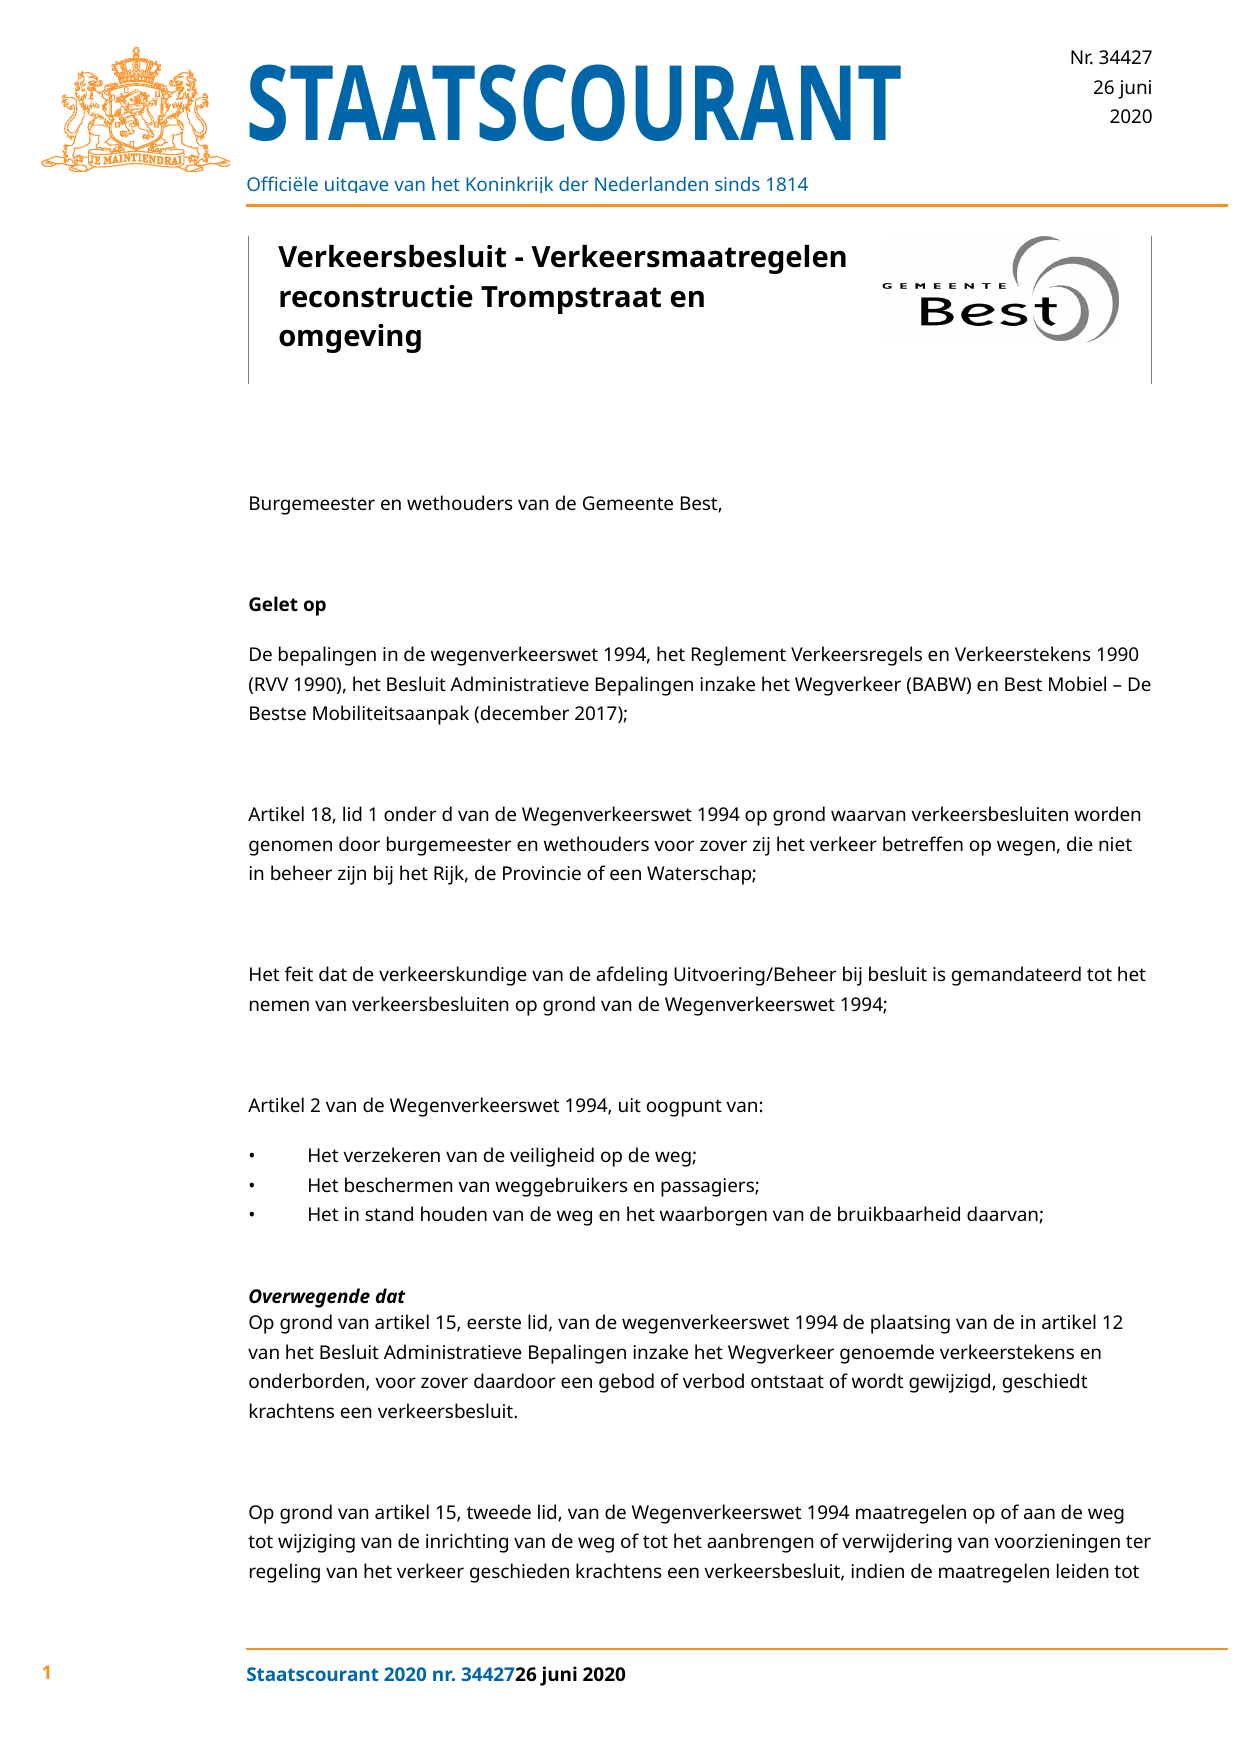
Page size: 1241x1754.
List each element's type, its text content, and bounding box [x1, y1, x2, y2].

table_header [850, 343, 1151, 384]
list Het verzekeren van de veiligheid op de weg; [248, 1142, 1152, 1168]
table_header [850, 236, 882, 342]
text Gelet op [248, 591, 1152, 617]
text Overwegende dat [248, 1284, 1152, 1309]
picture [882, 236, 1119, 343]
table_header [1119, 236, 1151, 342]
text Het feit dat de verkeerskundige van de afdeling Uitvoering/Beheer bij besluit is gemandateerd tot het nemen van verkeersbesluiten op grond van de Wegenverkeerswet 1994; [248, 961, 1152, 1017]
text Artikel 18, lid 1 onder d van de Wegenverkeerswet 1994 op grond waarvan verkeersbesluiten worden genomen door burgemeester en wethouders voor zover zij het verkeer betreffen op wegen, die niet in beheer zijn bij het Rijk, de Provincie of een Waterschap; [248, 801, 1152, 886]
text De bepalingen in de wegenverkeerswet 1994, het Reglement Verkeersregels en Verkeerstekens 1990 (RVV 1990), het Besluit Administratieve Bepalingen inzake het Wegverkeer (BABW) en Best Mobiel – De Bestse Mobiliteitsaanpak (december 2017); [248, 641, 1152, 726]
text Op grond van artikel 15, eerste lid, van de wegenverkeerswet 1994 de plaatsing van de in artikel 12 van het Besluit Administratieve Bepalingen inzake het Wegverkeer genoemde verkeerstekens en onderborden, voor zover daardoor een gebod of verbod ontstaat of wordt gewijzigd, geschiedt krachtens een verkeersbesluit. [248, 1309, 1152, 1424]
list Het beschermen van weggebruikers en passagiers; [248, 1172, 1152, 1197]
text Op grond van artikel 15, tweede lid, van de Wegenverkeerswet 1994 maatregelen op of aan de weg tot wijziging van de inrichting van de weg of tot het aanbrengen of verwijdering van voorzieningen ter regeling van het verkeer geschieden krachtens een verkeersbesluit, indien de maatregelen leiden tot [248, 1499, 1152, 1584]
picture [41, 47, 231, 172]
text Artikel 2 van de Wegenverkeerswet 1994, uit oogpunt van: [248, 1092, 1152, 1117]
list Het in stand houden van de weg en het waarborgen van de bruikbaarheid daarvan; [248, 1201, 1152, 1227]
table_header Verkeersbesluit - Verkeersmaatregelen reconstructie Trompstraat en omgeving [249, 236, 850, 384]
text Burgemeester en wethouders van de Gemeente Best, [248, 490, 1152, 516]
